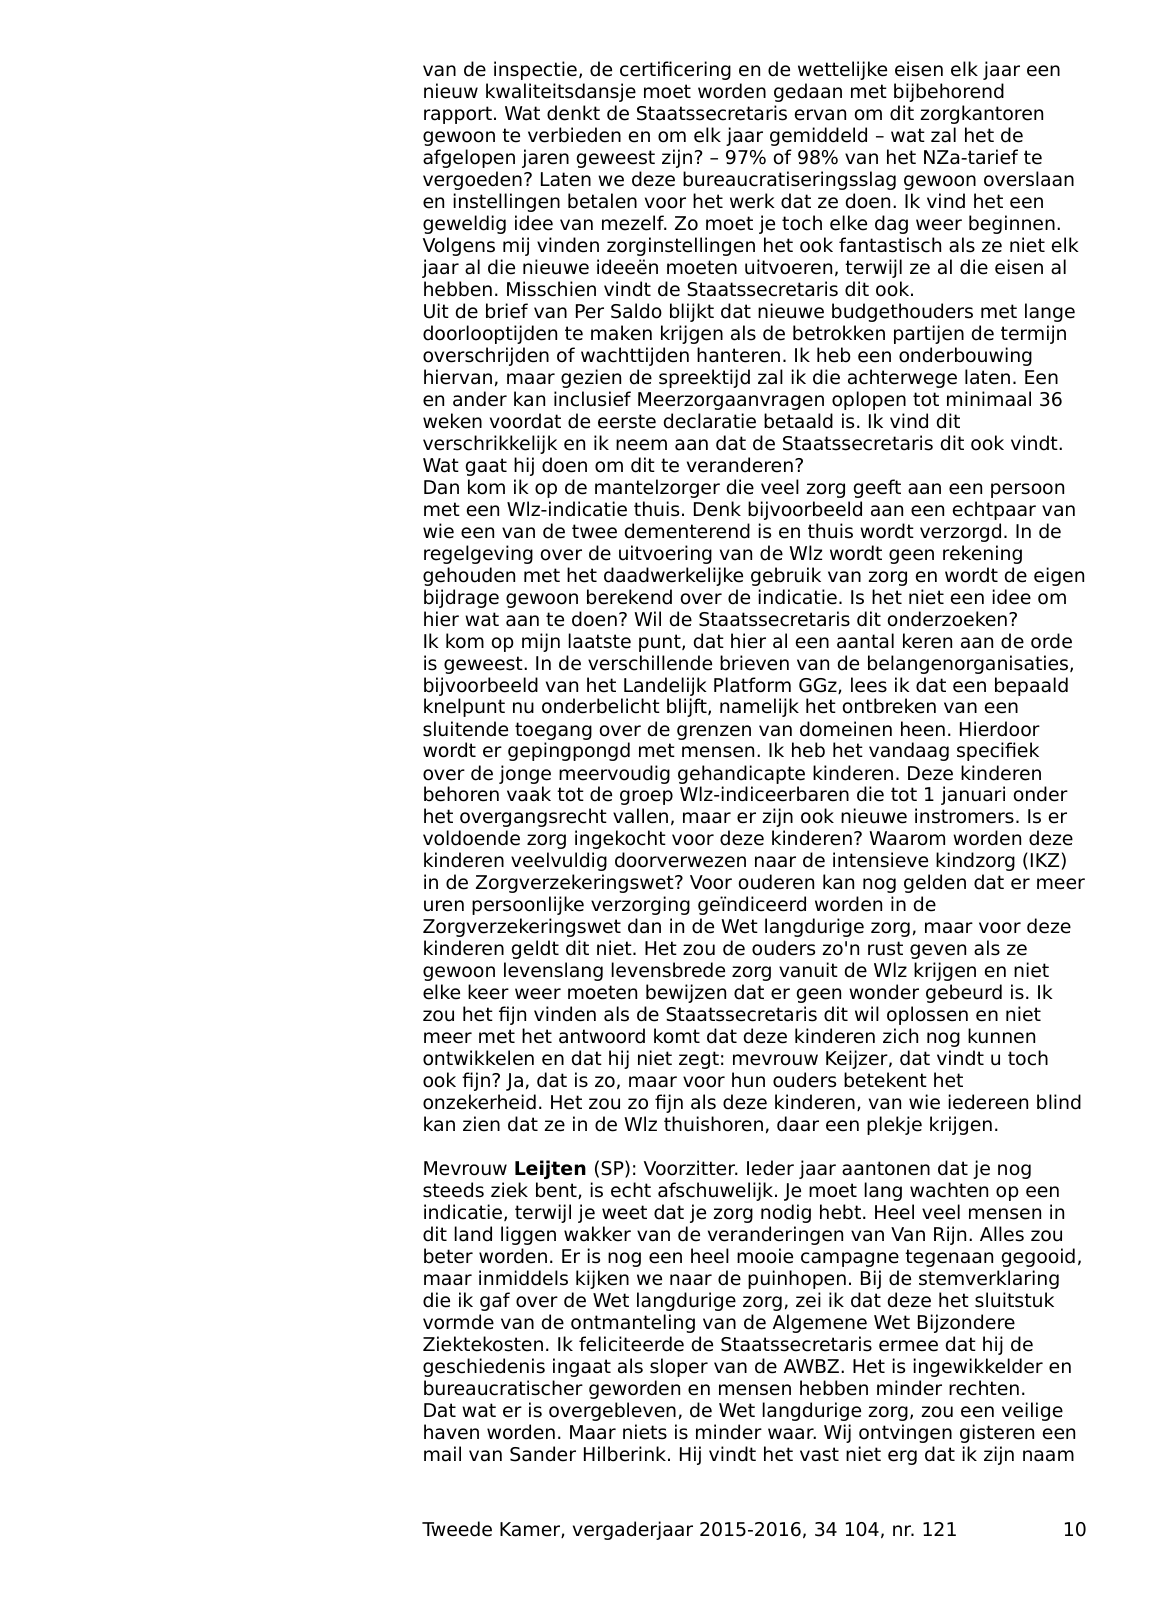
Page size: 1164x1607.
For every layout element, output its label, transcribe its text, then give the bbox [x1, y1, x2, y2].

text Ik kom op mijn laatste punt, dat hier al een aantal keren aan de orde is geweest. In de verschillende brieven van de belangenorganisaties, bijvoorbeeld van het Landelijk Platform GGz, lees ik dat een bepaald knelpunt nu onderbelicht blijft, namelijk het ontbreken van een sluitende toegang over de grenzen van domeinen heen. Hierdoor wordt er gepingpongd met mensen. Ik heb het vandaag specifiek over de jonge meervoudig gehandicapte kinderen. Deze kinderen behoren vaak tot de groep Wlz-indiceerbaren die tot 1 januari onder het overgangsrecht vallen, maar er zijn ook nieuwe instromers. Is er voldoende zorg ingekocht voor deze kinderen? Waarom worden deze kinderen veelvuldig doorverwezen naar de intensieve kindzorg (IKZ) in de Zorgverzekeringswet? Voor ouderen kan nog gelden dat er meer uren persoonlijke verzorging geïndiceerd worden in de Zorgverzekeringswet dan in de Wet langdurige zorg, maar voor deze kinderen geldt dit niet. Het zou de ouders zo'n rust geven als ze gewoon levenslang levensbrede zorg vanuit de Wlz krijgen en niet elke keer weer moeten bewijzen dat er geen wonder gebeurd is. Ik zou het fijn vinden als de Staatssecretaris dit wil oplossen en niet meer met het antwoord komt dat deze kinderen zich nog kunnen ontwikkelen en dat hij niet zegt: mevrouw Keijzer, dat vindt u toch ook fijn? Ja, dat is zo, maar voor hun ouders betekent het onzekerheid. Het zou zo fijn als deze kinderen, van wie iedereen blind kan zien dat ze in de Wlz thuishoren, daar een plekje krijgen. [422, 631, 1087, 1136]
text van de inspectie, de certificering en de wettelijke eisen elk jaar een nieuw kwaliteitsdansje moet worden gedaan met bijbehorend rapport. Wat denkt de Staatssecretaris ervan om dit zorgkantoren gewoon te verbieden en om elk jaar gemiddeld – wat zal het de afgelopen jaren geweest zijn? – 97% of 98% van het NZa-tarief te vergoeden? Laten we deze bureaucratiseringsslag gewoon overslaan en instellingen betalen voor het werk dat ze doen. Ik vind het een geweldig idee van mezelf. Zo moet je toch elke dag weer beginnen. Volgens mij vinden zorginstellingen het ook fantastisch als ze niet elk jaar al die nieuwe ideeën moeten uitvoeren, terwijl ze al die eisen al hebben. Misschien vindt de Staatssecretaris dit ook. [422, 59, 1087, 301]
text Dat wat er is overgebleven, de Wet langdurige zorg, zou een veilige haven worden. Maar niets is minder waar. Wij ontvingen gisteren een mail van Sander Hilberink. Hij vindt het vast niet erg dat ik zijn naam [422, 1400, 1087, 1466]
text Mevrouw Leijten (SP): Voorzitter. Ieder jaar aantonen dat je nog steeds ziek bent, is echt afschuwelijk. Je moet lang wachten op een indicatie, terwijl je weet dat je zorg nodig hebt. Heel veel mensen in dit land liggen wakker van de veranderingen van Van Rijn. Alles zou beter worden. Er is nog een heel mooie campagne tegenaan gegooid, maar inmiddels kijken we naar de puinhopen. Bij de stemverklaring die ik gaf over de Wet langdurige zorg, zei ik dat deze het sluitstuk vormde van de ontmanteling van de Algemene Wet Bijzondere Ziektekosten. Ik feliciteerde de Staatssecretaris ermee dat hij de geschiedenis ingaat als sloper van de AWBZ. Het is ingewikkelder en bureaucratischer geworden en mensen hebben minder rechten. [422, 1158, 1087, 1400]
text Uit de brief van Per Saldo blijkt dat nieuwe budgethouders met lange doorlooptijden te maken krijgen als de betrokken partijen de termijn overschrijden of wachttijden hanteren. Ik heb een onderbouwing hiervan, maar gezien de spreektijd zal ik die achterwege laten. Een en ander kan inclusief Meerzorgaanvragen oplopen tot minimaal 36 weken voordat de eerste declaratie betaald is. Ik vind dit verschrikkelijk en ik neem aan dat de Staatssecretaris dit ook vindt. Wat gaat hij doen om dit te veranderen? [422, 301, 1087, 477]
text Dan kom ik op de mantelzorger die veel zorg geeft aan een persoon met een Wlz-indicatie thuis. Denk bijvoorbeeld aan een echtpaar van wie een van de twee dementerend is en thuis wordt verzorgd. In de regelgeving over de uitvoering van de Wlz wordt geen rekening gehouden met het daadwerkelijke gebruik van zorg en wordt de eigen bijdrage gewoon berekend over de indicatie. Is het niet een idee om hier wat aan te doen? Wil de Staatssecretaris dit onderzoeken? [422, 477, 1087, 631]
